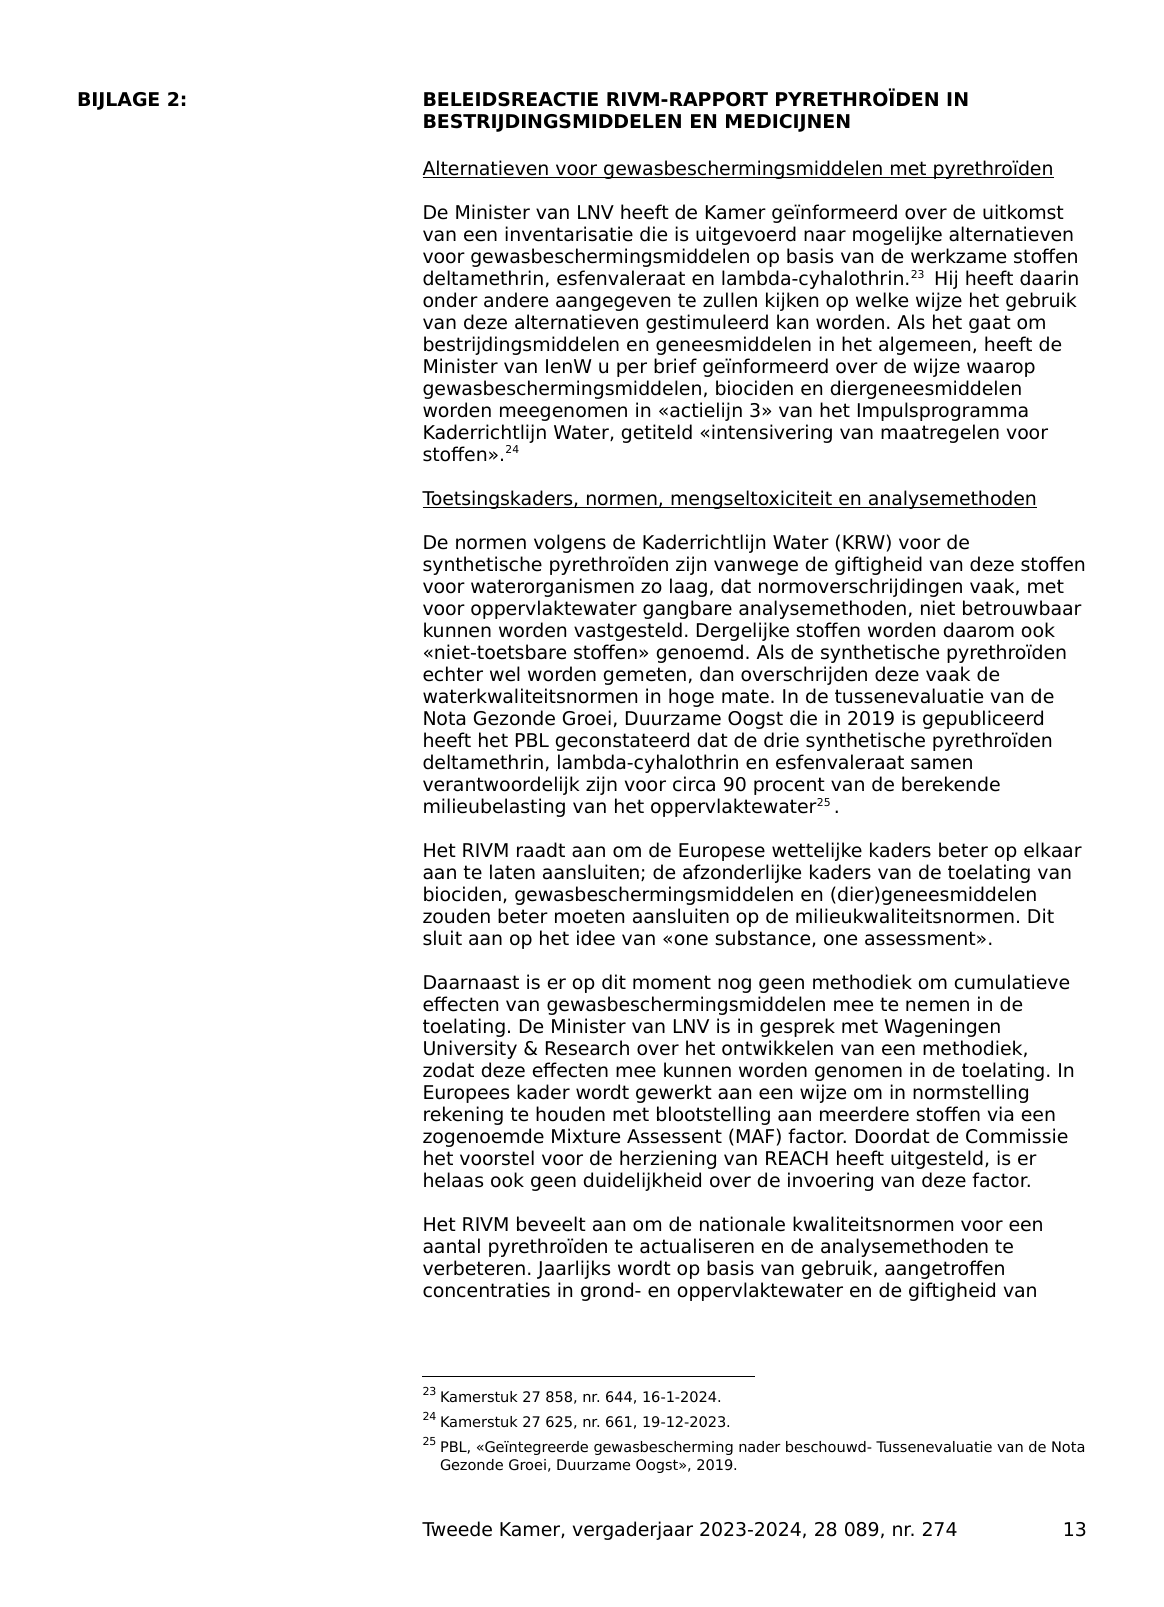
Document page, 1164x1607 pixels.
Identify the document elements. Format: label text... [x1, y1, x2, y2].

subtitle Alternatieven voor gewasbeschermingsmiddelen met pyrethroïden [422, 158, 1087, 180]
text Het RIVM raadt aan om de Europese wettelijke kaders beter op elkaar aan te laten aansluiten; de afzonderlijke kaders van de toelating van biociden, gewasbeschermingsmiddelen en (dier)geneesmiddelen zouden beter moeten aansluiten op de milieukwaliteitsnormen. Dit sluit aan op het idee van «one substance, one assessment». [422, 840, 1087, 950]
text PBL, «Geïntegreerde gewasbescherming nader beschouwd- Tussenevaluatie van de Nota Gezonde Groei, Duurzame Oogst», 2019. [422, 1435, 1087, 1474]
subtitle BIJLAGE 2: BELEIDSREACTIE RIVM-RAPPORT PYRETHROÏDEN IN BESTRIJDINGSMIDDELEN EN MEDICIJNEN [77, 89, 1087, 133]
subtitle Toetsingskaders, normen, mengseltoxiciteit en analysemethoden [422, 488, 1087, 510]
text Kamerstuk 27 858, nr. 644, 16-1-2024. [422, 1385, 1087, 1407]
text Kamerstuk 27 625, nr. 661, 19-12-2023. [422, 1410, 1087, 1432]
text De Minister van LNV heeft de Kamer geïnformeerd over de uitkomst van een inventarisatie die is uitgevoerd naar mogelijke alternatieven voor gewasbeschermingsmiddelen op basis van de werkzame stoffen deltamethrin, esfenvaleraat en lambda-cyhalothrin. Hij heeft daarin onder andere aangegeven te zullen kijken op welke wijze het gebruik van deze alternatieven gestimuleerd kan worden. Als het gaat om bestrijdingsmiddelen en geneesmiddelen in het algemeen, heeft de Minister van IenW u per brief geïnformeerd over de wijze waarop gewasbeschermingsmiddelen, biociden en diergeneesmiddelen worden meegenomen in «actielijn 3» van het Impulsprogramma Kaderrichtlijn Water, getiteld «intensivering van maatregelen voor stoffen». [422, 202, 1087, 466]
text De normen volgens de Kaderrichtlijn Water (KRW) voor de synthetische pyrethroïden zijn vanwege de giftigheid van deze stoffen voor waterorganismen zo laag, dat normoverschrijdingen vaak, met voor oppervlaktewater gangbare analysemethoden, niet betrouwbaar kunnen worden vastgesteld. Dergelijke stoffen worden daarom ook «niet-toetsbare stoffen» genoemd. Als de synthetische pyrethroïden echter wel worden gemeten, dan overschrijden deze vaak de waterkwaliteitsnormen in hoge mate. In de tussenevaluatie van de Nota Gezonde Groei, Duurzame Oogst die in 2019 is gepubliceerd heeft het PBL geconstateerd dat de drie synthetische pyrethroïden deltamethrin, lambda-cyhalothrin en esfenvaleraat samen verantwoordelijk zijn voor circa 90 procent van de berekende milieubelasting van het oppervlaktewater. [422, 532, 1087, 818]
text Het RIVM beveelt aan om de nationale kwaliteitsnormen voor een aantal pyrethroïden te actualiseren en de analysemethoden te verbeteren. Jaarlijks wordt op basis van gebruik, aangetroffen concentraties in grond- en oppervlaktewater en de giftigheid van [422, 1214, 1087, 1302]
text Daarnaast is er op dit moment nog geen methodiek om cumulatieve effecten van gewasbeschermingsmiddelen mee te nemen in de toelating. De Minister van LNV is in gesprek met Wageningen University & Research over het ontwikkelen van een methodiek, zodat deze effecten mee kunnen worden genomen in de toelating. In Europees kader wordt gewerkt aan een wijze om in normstelling rekening te houden met blootstelling aan meerdere stoffen via een zogenoemde Mixture Assessent (MAF) factor. Doordat de Commissie het voorstel voor de herziening van REACH heeft uitgesteld, is er helaas ook geen duidelijkheid over de invoering van deze factor. [422, 972, 1087, 1192]
